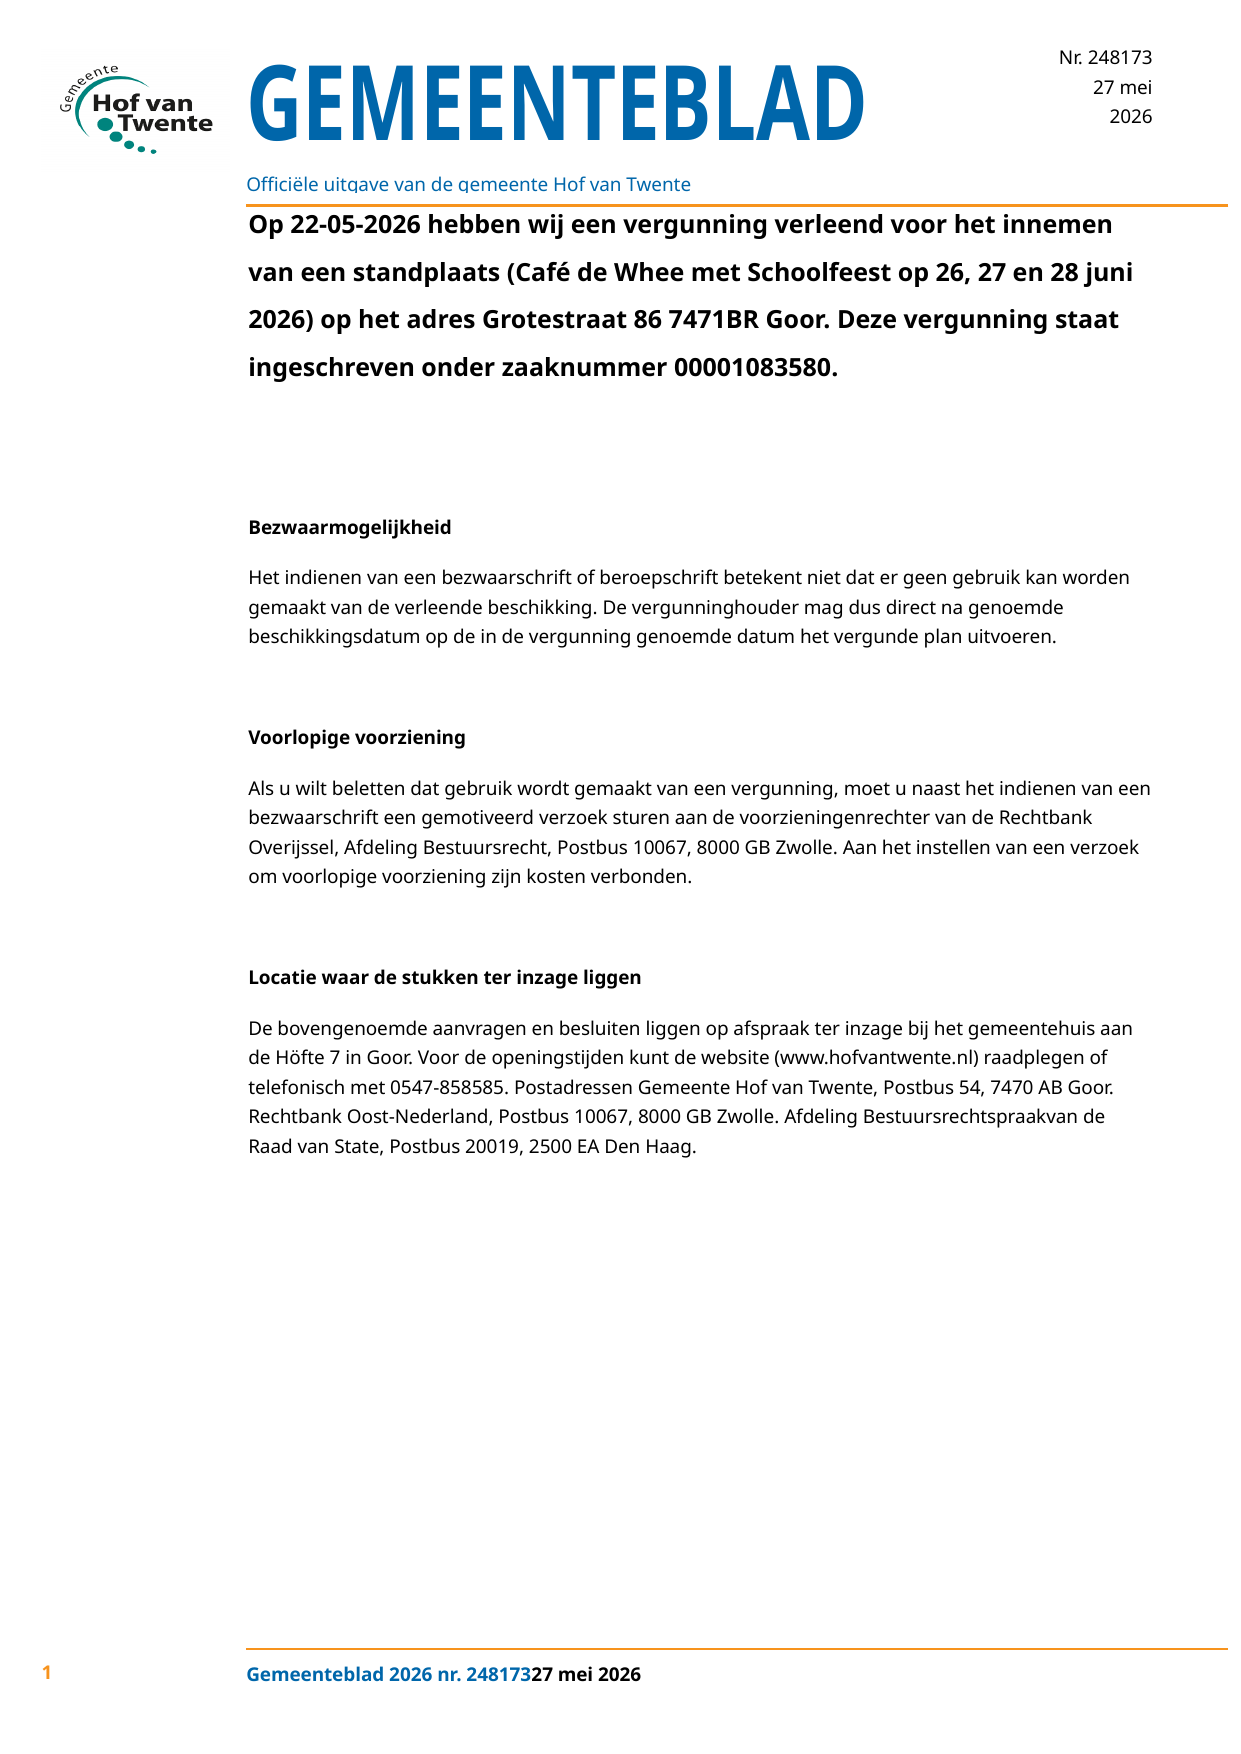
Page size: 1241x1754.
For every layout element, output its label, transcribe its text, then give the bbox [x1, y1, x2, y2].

text Als u wilt beletten dat gebruik wordt gemaakt van een vergunning, moet u naast het indienen van een bezwaarschrift een gemotiveerd verzoek sturen aan de voorzieningenrechter van de Rechtbank Overijssel, Afdeling Bestuursrecht, Postbus 10067, 8000 GB Zwolle. Aan het instellen van een verzoek om voorlopige voorziening zijn kosten verbonden. [248, 775, 1152, 889]
text Bezwaarmogelijkheid [248, 514, 1152, 540]
text Locatie waar de stukken ter inzage liggen [248, 964, 1152, 990]
text Het indienen van een bezwaarschrift of beroepschrift betekent niet dat er geen gebruik kan worden gemaakt van de verleende beschikking. De vergunninghouder mag dus direct na genoemde beschikkingsdatum op de in de vergunning genoemde datum het vergunde plan uitvoeren. [248, 564, 1152, 649]
picture [41, 47, 231, 172]
text Voorlopige voorziening [248, 724, 1152, 750]
text De bovengenoemde aanvragen en besluiten liggen op afspraak ter inzage bij het gemeentehuis aan de Höfte 7 in Goor. Voor de openingstijden kunt de website (www.hofvantwente.nl) raadplegen of telefonisch met 0547-858585. Postadressen Gemeente Hof van Twente, Postbus 54, 7470 AB Goor. Rechtbank Oost-Nederland, Postbus 10067, 8000 GB Zwolle. Afdeling Bestuursrechtspraakvan de Raad van State, Postbus 20019, 2500 EA Den Haag. [248, 1015, 1152, 1159]
text Op 22-05-2026 hebben wij een vergunning verleend voor het innemen van een standplaats (Café de Whee met Schoolfeest op 26, 27 en 28 juni 2026) op het adres Grotestraat 86 7471BR Goor. Deze vergunning staat ingeschreven onder zaaknummer 00001083580. [248, 207, 1152, 384]
